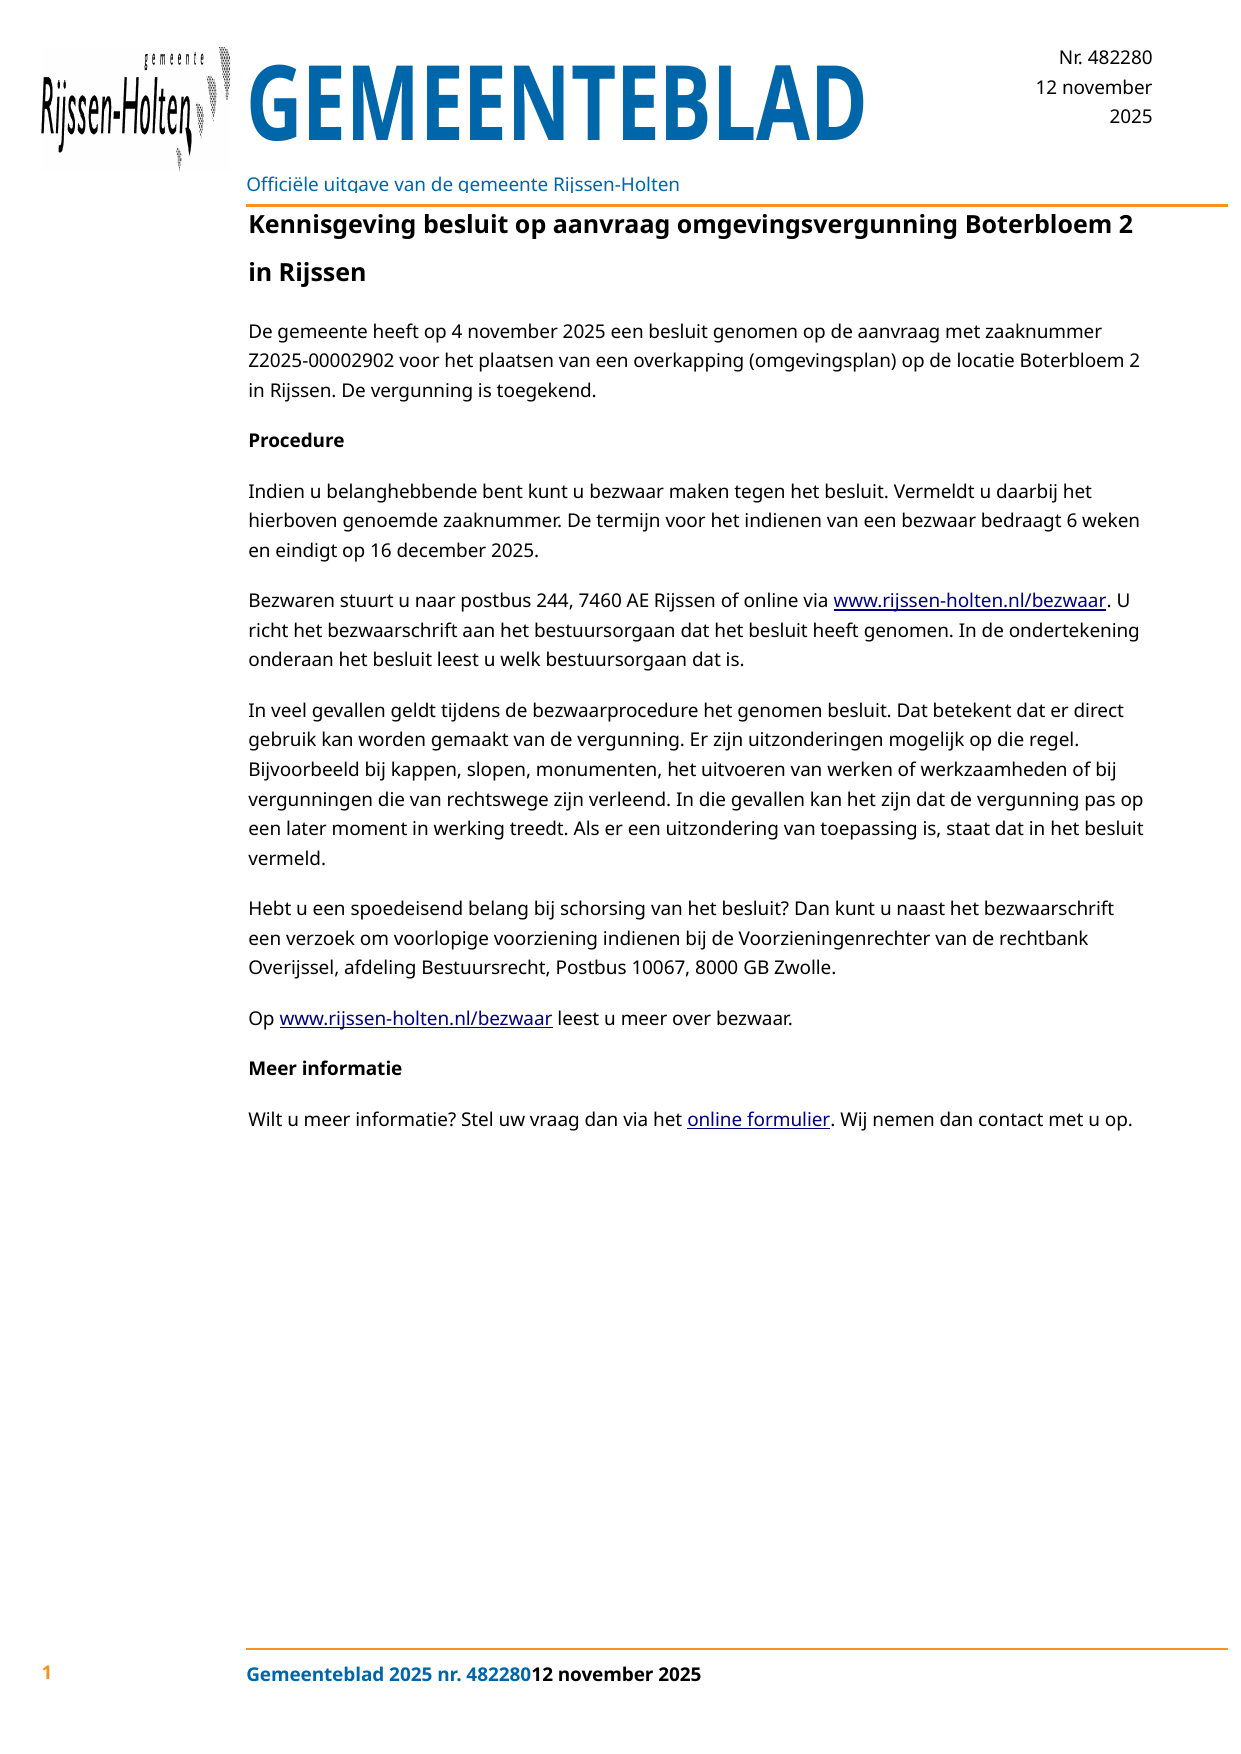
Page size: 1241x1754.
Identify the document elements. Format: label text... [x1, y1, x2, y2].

text Hebt u een spoedeisend belang bij schorsing van het besluit? Dan kunt u naast het bezwaarschrift een verzoek om voorlopige voorziening indienen bij de Voorzieningenrechter van de rechtbank Overijssel, afdeling Bestuursrecht, Postbus 10067, 8000 GB Zwolle. [248, 895, 1152, 980]
text Op www.rijssen-holten.nl/bezwaar leest u meer over bezwaar. [248, 1005, 1152, 1031]
text Kennisgeving besluit op aanvraag omgevingsvergunning Boterbloem 2 in Rijssen [248, 207, 1152, 288]
text De gemeente heeft op 4 november 2025 een besluit genomen op de aanvraag met zaaknummer Z2025-00002902 voor het plaatsen van een overkapping (omgevingsplan) op de locatie Boterbloem 2 in Rijssen. De vergunning is toegekend. [248, 318, 1152, 403]
text Meer informatie [248, 1055, 1152, 1081]
text Wilt u meer informatie? Stel uw vraag dan via het online formulier. Wij nemen dan contact met u op. [248, 1106, 1152, 1132]
picture [41, 47, 231, 172]
text Procedure [248, 427, 1152, 453]
text In veel gevallen geldt tijdens de bezwaarprocedure het genomen besluit. Dat betekent dat er direct gebruik kan worden gemaakt van de vergunning. Er zijn uitzonderingen mogelijk op die regel. Bijvoorbeeld bij kappen, slopen, monumenten, het uitvoeren van werken of werkzaamheden of bij vergunningen die van rechtswege zijn verleend. In die gevallen kan het zijn dat de vergunning pas op een later moment in werking treedt. Als er een uitzondering van toepassing is, staat dat in het besluit vermeld. [248, 697, 1152, 871]
text Indien u belanghebbende bent kunt u bezwaar maken tegen het besluit. Vermeldt u daarbij het hierboven genoemde zaaknummer. De termijn voor het indienen van een bezwaar bedraagt 6 weken en eindigt op 16 december 2025. [248, 478, 1152, 563]
text Bezwaren stuurt u naar postbus 244, 7460 AE Rijssen of online via www.rijssen-holten.nl/bezwaar. U richt het bezwaarschrift aan het bestuursorgaan dat het besluit heeft genomen. In de ondertekening onderaan het besluit leest u welk bestuursorgaan dat is. [248, 587, 1152, 672]
